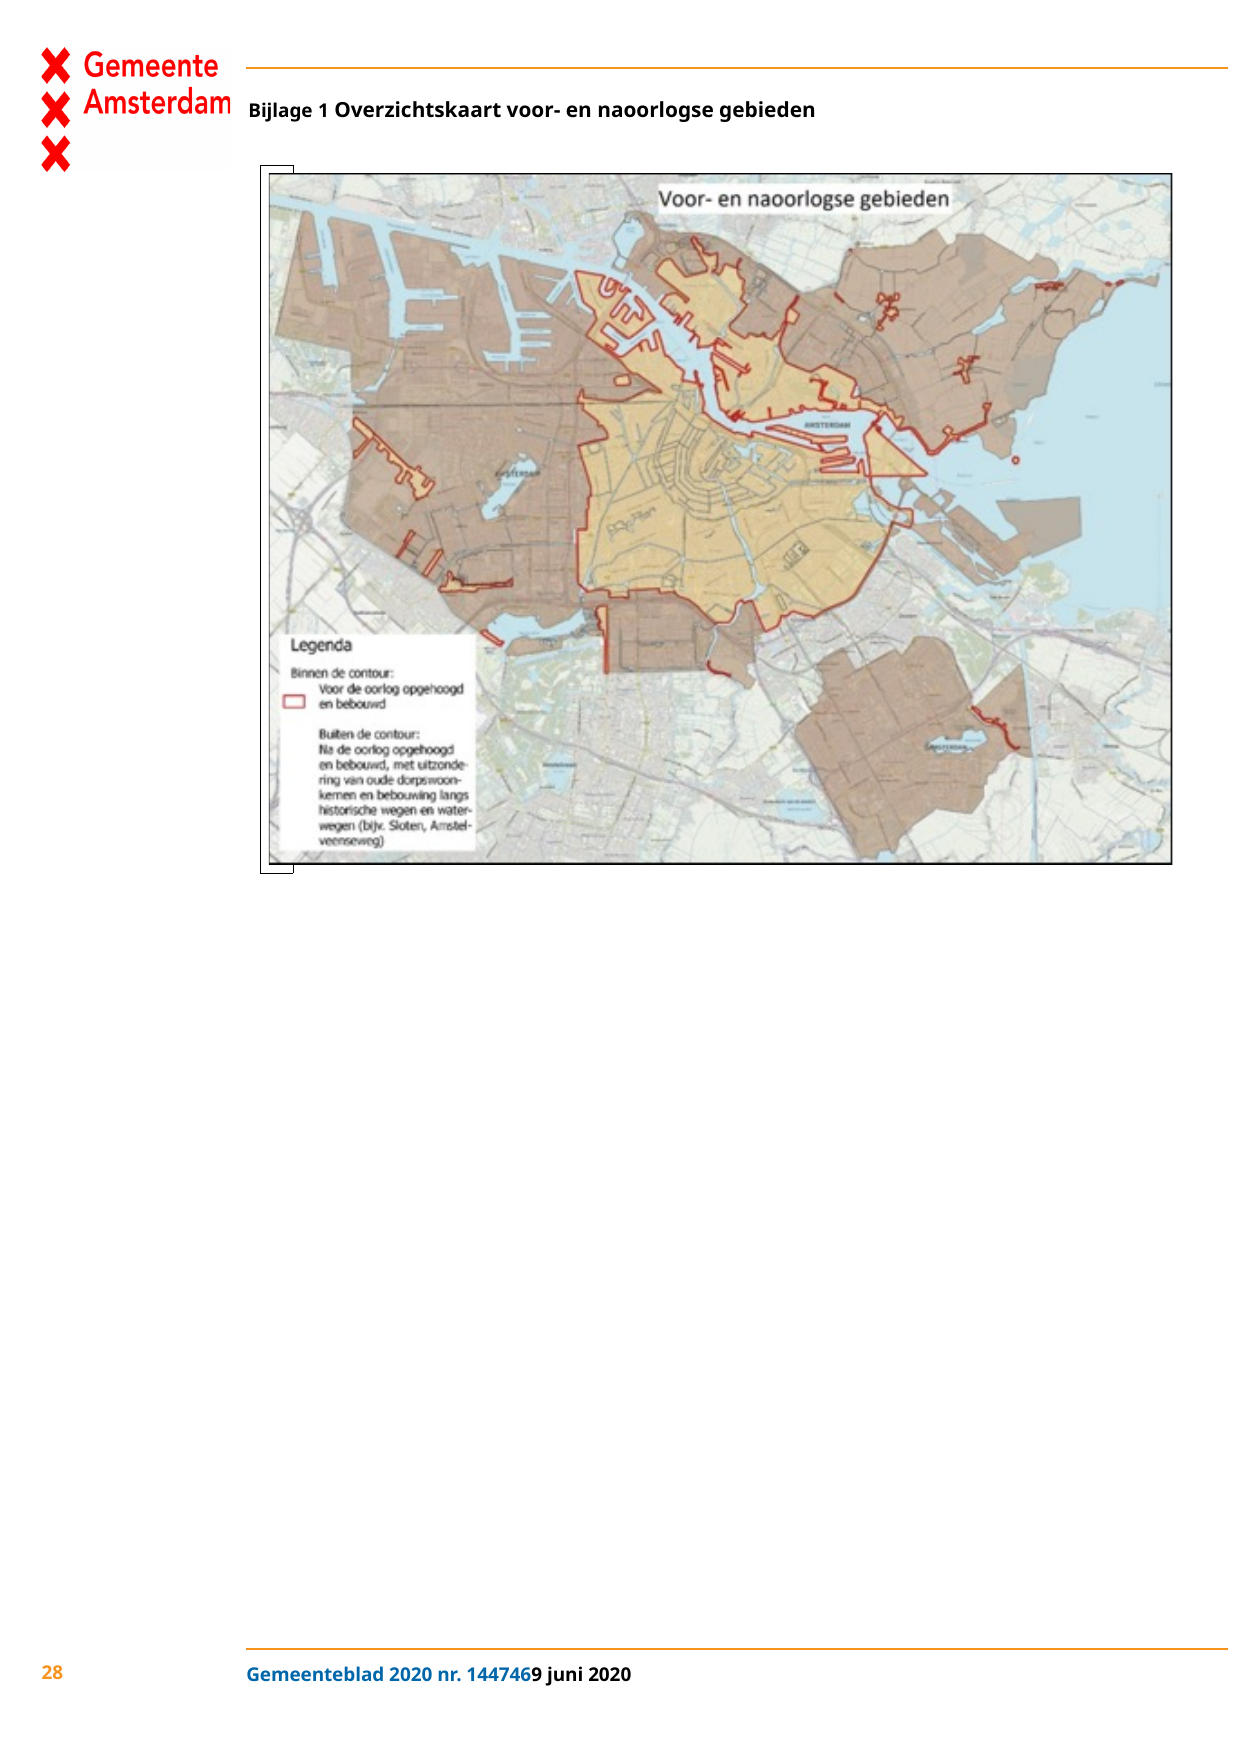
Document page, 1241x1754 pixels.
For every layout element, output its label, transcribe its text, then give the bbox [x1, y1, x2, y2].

picture [268, 173, 1173, 865]
text Bijlage 1 Overzichtskaart voor- en naoorlogse gebieden [248, 95, 1152, 123]
picture [41, 47, 231, 172]
